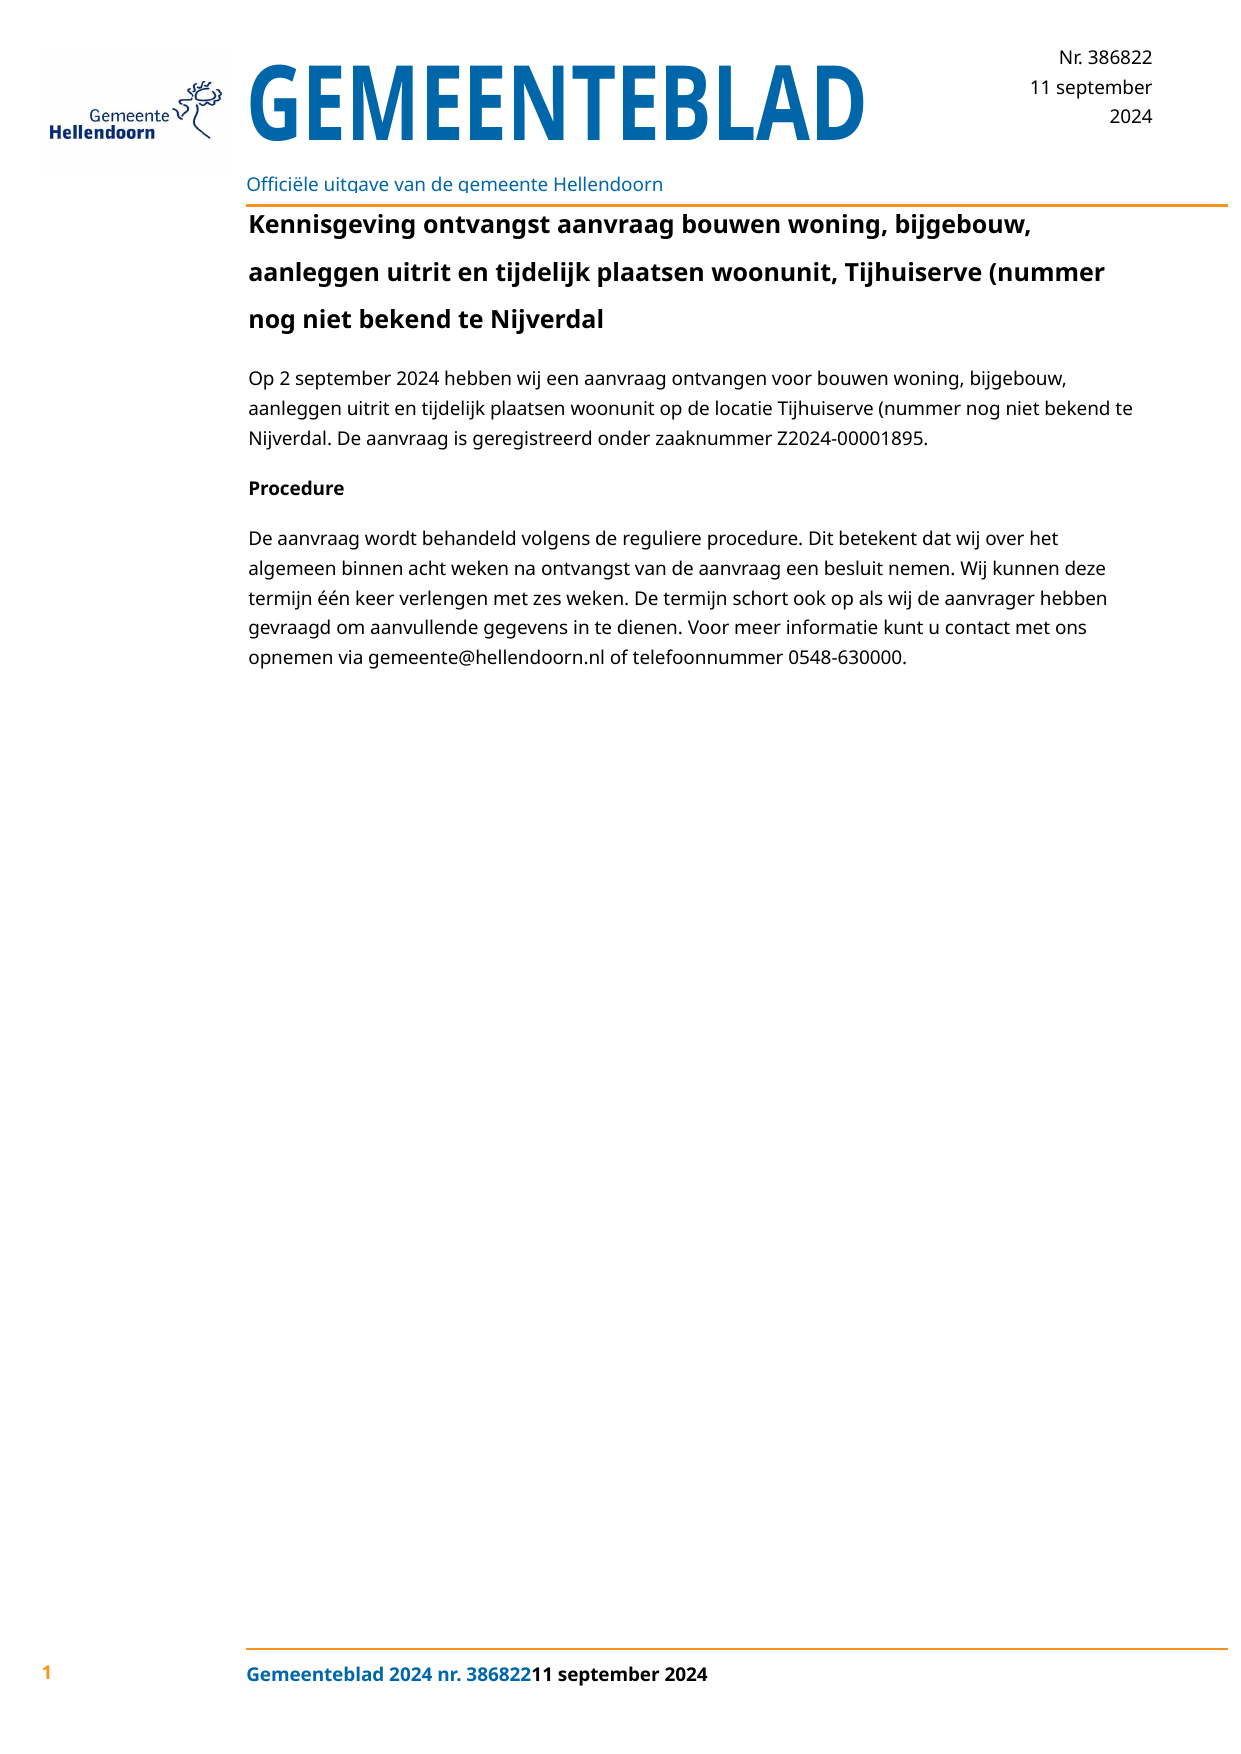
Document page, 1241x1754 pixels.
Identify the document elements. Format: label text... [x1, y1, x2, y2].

picture [41, 47, 231, 172]
text De aanvraag wordt behandeld volgens de reguliere procedure. Dit betekent dat wij over het algemeen binnen acht weken na ontvangst van de aanvraag een besluit nemen. Wij kunnen deze termijn één keer verlengen met zes weken. De termijn schort ook op als wij de aanvrager hebben gevraagd om aanvullende gegevens in te dienen. Voor meer informatie kunt u contact met ons opnemen via gemeente@hellendoorn.nl of telefoonnummer 0548-630000. [248, 526, 1152, 669]
text Op 2 september 2024 hebben wij een aanvraag ontvangen voor bouwen woning, bijgebouw, aanleggen uitrit en tijdelijk plaatsen woonunit op de locatie Tijhuiserve (nummer nog niet bekend te Nijverdal. De aanvraag is geregistreerd onder zaaknummer Z2024-00001895. [248, 366, 1152, 450]
text Procedure [248, 475, 1152, 501]
text Kennisgeving ontvangst aanvraag bouwen woning, bijgebouw, aanleggen uitrit en tijdelijk plaatsen woonunit, Tijhuiserve (nummer nog niet bekend te Nijverdal [248, 207, 1152, 336]
